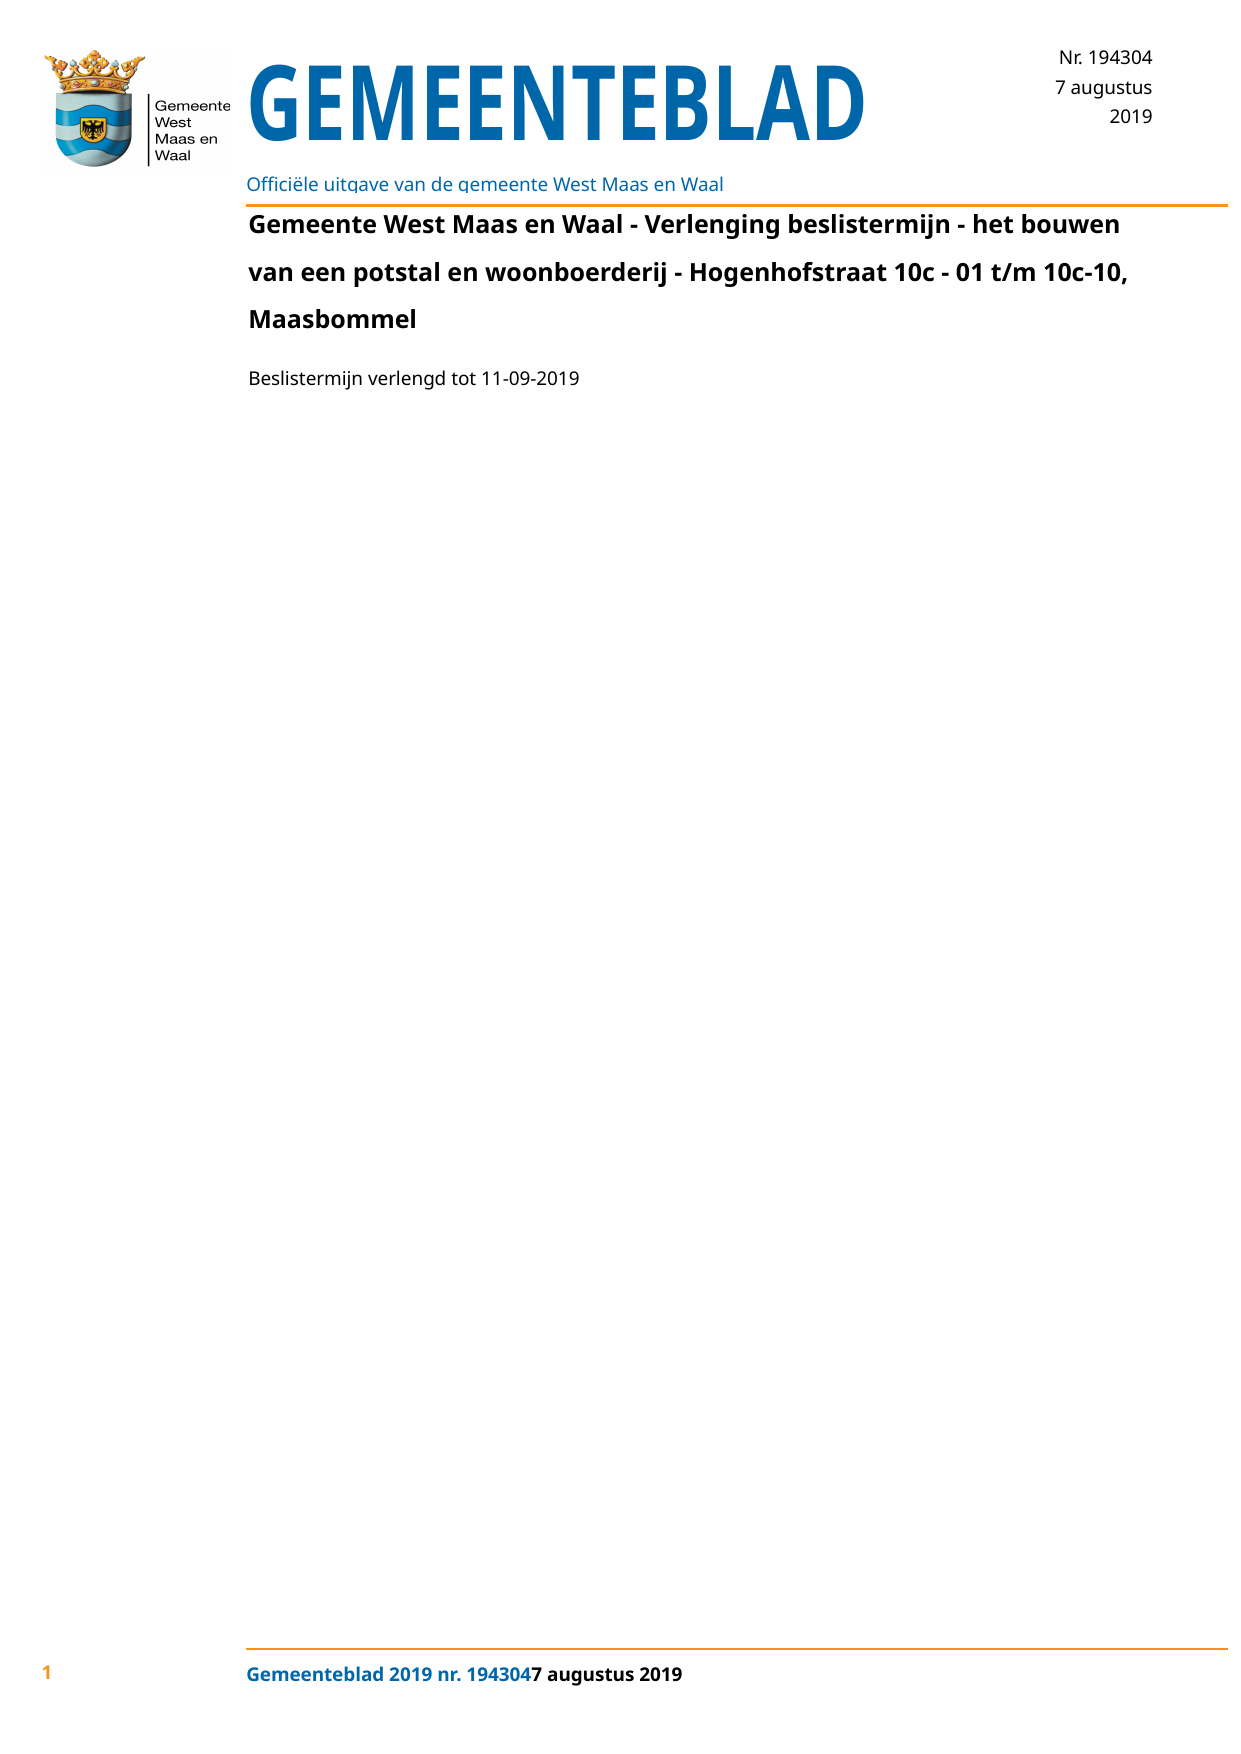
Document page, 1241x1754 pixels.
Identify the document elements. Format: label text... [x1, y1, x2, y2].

text Gemeente West Maas en Waal - Verlenging beslistermijn - het bouwen van een potstal en woonboerderij - Hogenhofstraat 10c - 01 t/m 10c-10, Maasbommel [248, 207, 1152, 336]
picture [41, 47, 231, 172]
text Beslistermijn verlengd tot 11-09-2019 [248, 366, 1152, 391]
